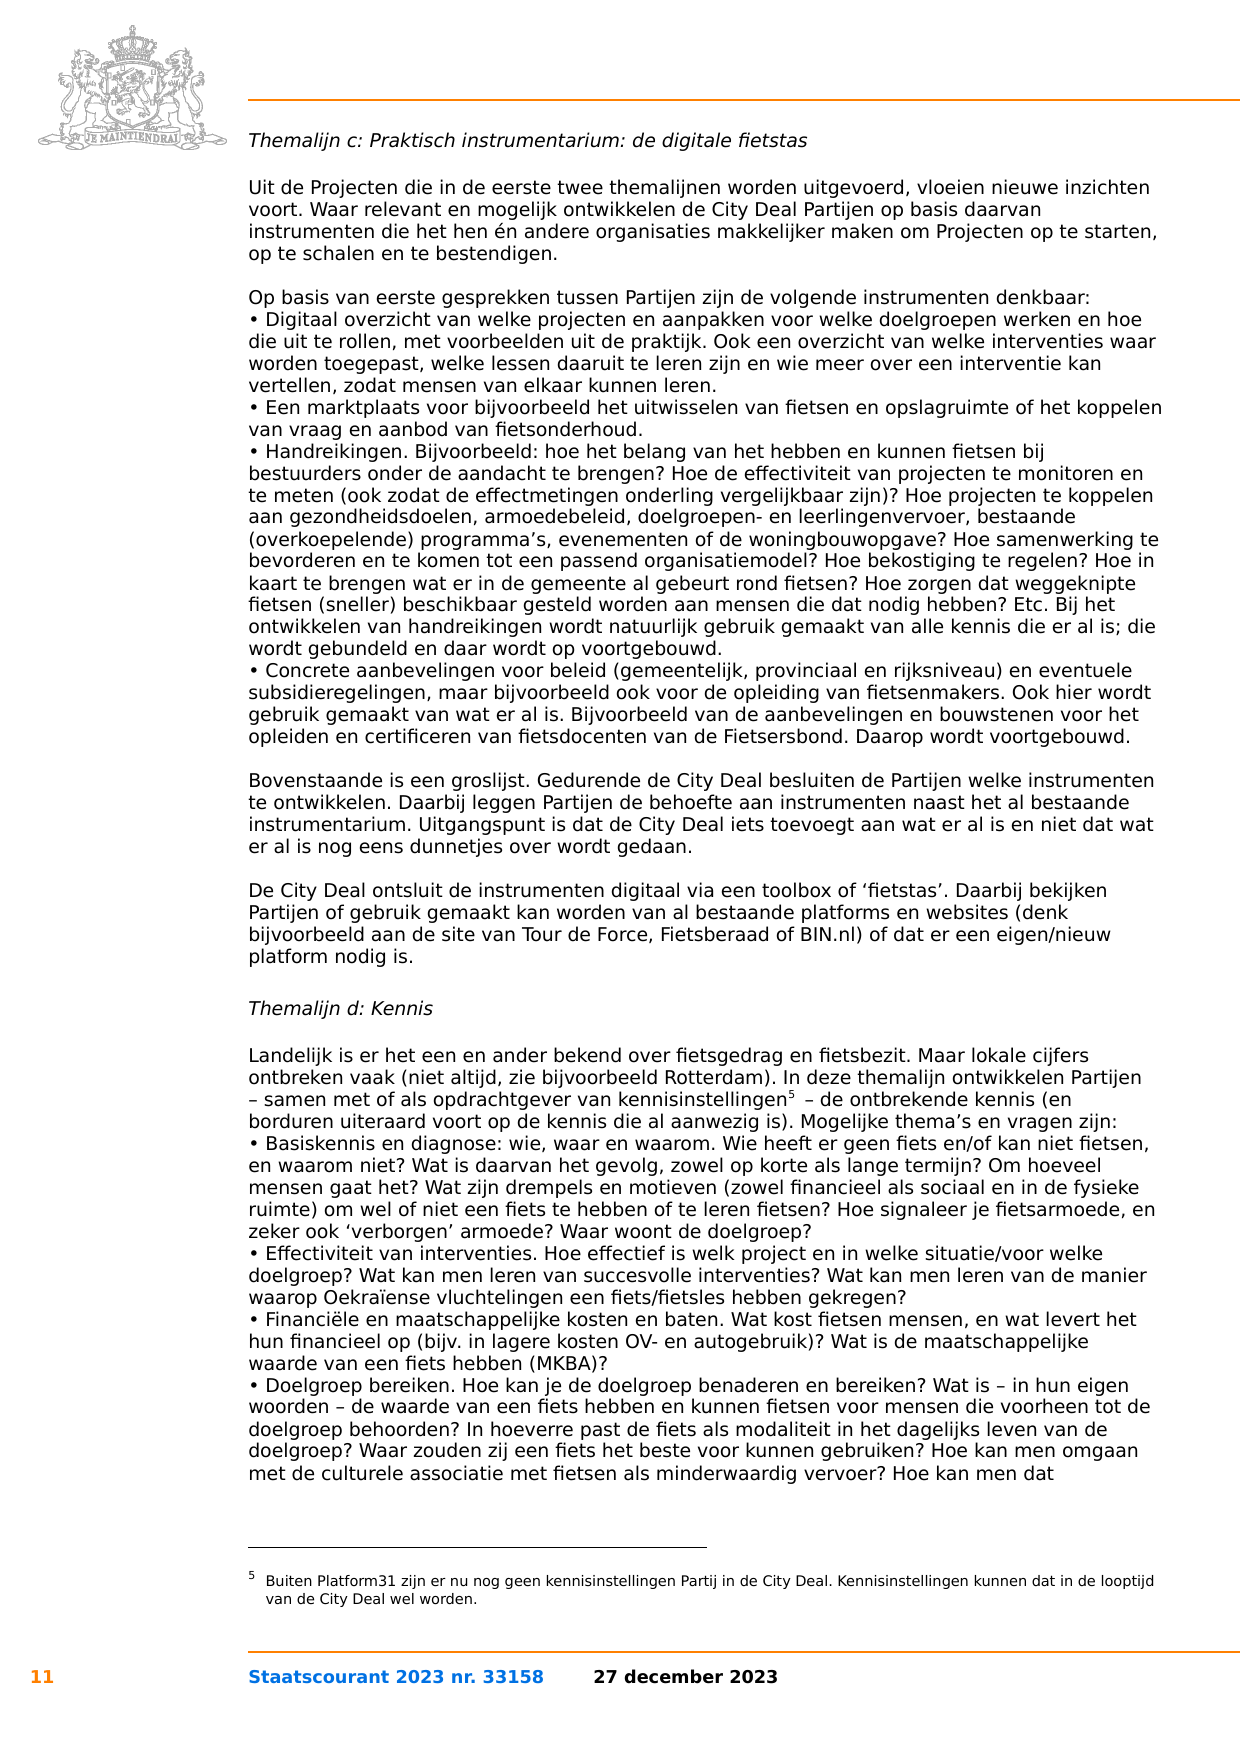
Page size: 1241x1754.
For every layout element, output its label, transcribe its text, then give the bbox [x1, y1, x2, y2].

text • Effectiviteit van interventies. Hoe effectief is welk project en in welke situatie/voor welke doelgroep? Wat kan men leren van succesvolle interventies? Wat kan men leren van de manier waarop Oekraïense vluchtelingen een fiets/fietsles hebben gekregen? [248, 1243, 1163, 1308]
text De City Deal ontsluit de instrumenten digitaal via een toolbox of ‘fietstas’. Daarbij bekijken Partijen of gebruik gemaakt kan worden van al bestaande platforms en websites (denk bijvoorbeeld aan de site van Tour de Force, Fietsberaad of BIN.nl) of dat er een eigen/nieuw platform nodig is. [248, 880, 1163, 968]
picture [38, 25, 227, 150]
subtitle Themalijn d: Kennis [248, 998, 1163, 1020]
text • Een marktplaats voor bijvoorbeeld het uitwisselen van fietsen en opslagruimte of het koppelen van vraag en aanbod van fietsonderhoud. [248, 397, 1163, 441]
text Buiten Platform31 zijn er nu nog geen kennisinstellingen Partij in de City Deal. Kennisinstellingen kunnen dat in de looptijd van de City Deal wel worden. [248, 1569, 1163, 1608]
text • Digitaal overzicht van welke projecten en aanpakken voor welke doelgroepen werken en hoe die uit te rollen, met voorbeelden uit de praktijk. Ook een overzicht van welke interventies waar worden toegepast, welke lessen daaruit te leren zijn en wie meer over een interventie kan vertellen, zodat mensen van elkaar kunnen leren. [248, 309, 1163, 397]
subtitle Themalijn c: Praktisch instrumentarium: de digitale fietstas [248, 130, 1163, 152]
text • Basiskennis en diagnose: wie, waar en waarom. Wie heeft er geen fiets en/of kan niet fietsen, en waarom niet? Wat is daarvan het gevolg, zowel op korte als lange termijn? Om hoeveel mensen gaat het? Wat zijn drempels en motieven (zowel financieel als sociaal en in de fysieke ruimte) om wel of niet een fiets te hebben of te leren fietsen? Hoe signaleer je fietsarmoede, en zeker ook ‘verborgen’ armoede? Waar woont de doelgroep? [248, 1133, 1163, 1243]
text Landelijk is er het een en ander bekend over fietsgedrag en fietsbezit. Maar lokale cijfers ontbreken vaak (niet altijd, zie bijvoorbeeld Rotterdam). In deze themalijn ontwikkelen Partijen – samen met of als opdrachtgever van kennisinstellingen – de ontbrekende kennis (en borduren uiteraard voort op de kennis die al aanwezig is). Mogelijke thema’s en vragen zijn: [248, 1045, 1163, 1133]
text Bovenstaande is een groslijst. Gedurende de City Deal besluiten de Partijen welke instrumenten te ontwikkelen. Daarbij leggen Partijen de behoefte aan instrumenten naast het al bestaande instrumentarium. Uitgangspunt is dat de City Deal iets toevoegt aan wat er al is en niet dat wat er al is nog eens dunnetjes over wordt gedaan. [248, 770, 1163, 858]
text Uit de Projecten die in de eerste twee themalijnen worden uitgevoerd, vloeien nieuwe inzichten voort. Waar relevant en mogelijk ontwikkelen de City Deal Partijen op basis daarvan instrumenten die het hen én andere organisaties makkelijker maken om Projecten op te starten, op te schalen en te bestendigen. [248, 177, 1163, 265]
text • Handreikingen. Bijvoorbeeld: hoe het belang van het hebben en kunnen fietsen bij bestuurders onder de aandacht te brengen? Hoe de effectiviteit van projecten te monitoren en te meten (ook zodat de effectmetingen onderling vergelijkbaar zijn)? Hoe projecten te koppelen aan gezondheidsdoelen, armoedebeleid, doelgroepen- en leerlingenvervoer, bestaande (overkoepelende) programma’s, evenementen of de woningbouwopgave? Hoe samenwerking te bevorderen en te komen tot een passend organisatiemodel? Hoe bekostiging te regelen? Hoe in kaart te brengen wat er in de gemeente al gebeurt rond fietsen? Hoe zorgen dat weggeknipte fietsen (sneller) beschikbaar gesteld worden aan mensen die dat nodig hebben? Etc. Bij het ontwikkelen van handreikingen wordt natuurlijk gebruik gemaakt van alle kennis die er al is; die wordt gebundeld en daar wordt op voortgebouwd. [248, 441, 1163, 660]
text Op basis van eerste gesprekken tussen Partijen zijn de volgende instrumenten denkbaar: [248, 287, 1163, 309]
text • Doelgroep bereiken. Hoe kan je de doelgroep benaderen en bereiken? Wat is – in hun eigen woorden – de waarde van een fiets hebben en kunnen fietsen voor mensen die voorheen tot de doelgroep behoorden? In hoeverre past de fiets als modaliteit in het dagelijks leven van de doelgroep? Waar zouden zij een fiets het beste voor kunnen gebruiken? Hoe kan men omgaan met de culturele associatie met fietsen als minderwaardig vervoer? Hoe kan men dat [248, 1374, 1163, 1484]
text • Concrete aanbevelingen voor beleid (gemeentelijk, provinciaal en rijksniveau) en eventuele subsidieregelingen, maar bijvoorbeeld ook voor de opleiding van fietsenmakers. Ook hier wordt gebruik gemaakt van wat er al is. Bijvoorbeeld van de aanbevelingen en bouwstenen voor het opleiden en certificeren van fietsdocenten van de Fietsersbond. Daarop wordt voortgebouwd. [248, 660, 1163, 748]
text • Financiële en maatschappelijke kosten en baten. Wat kost fietsen mensen, en wat levert het hun financieel op (bijv. in lagere kosten OV- en autogebruik)? Wat is de maatschappelijke waarde van een fiets hebben (MKBA)? [248, 1308, 1163, 1374]
